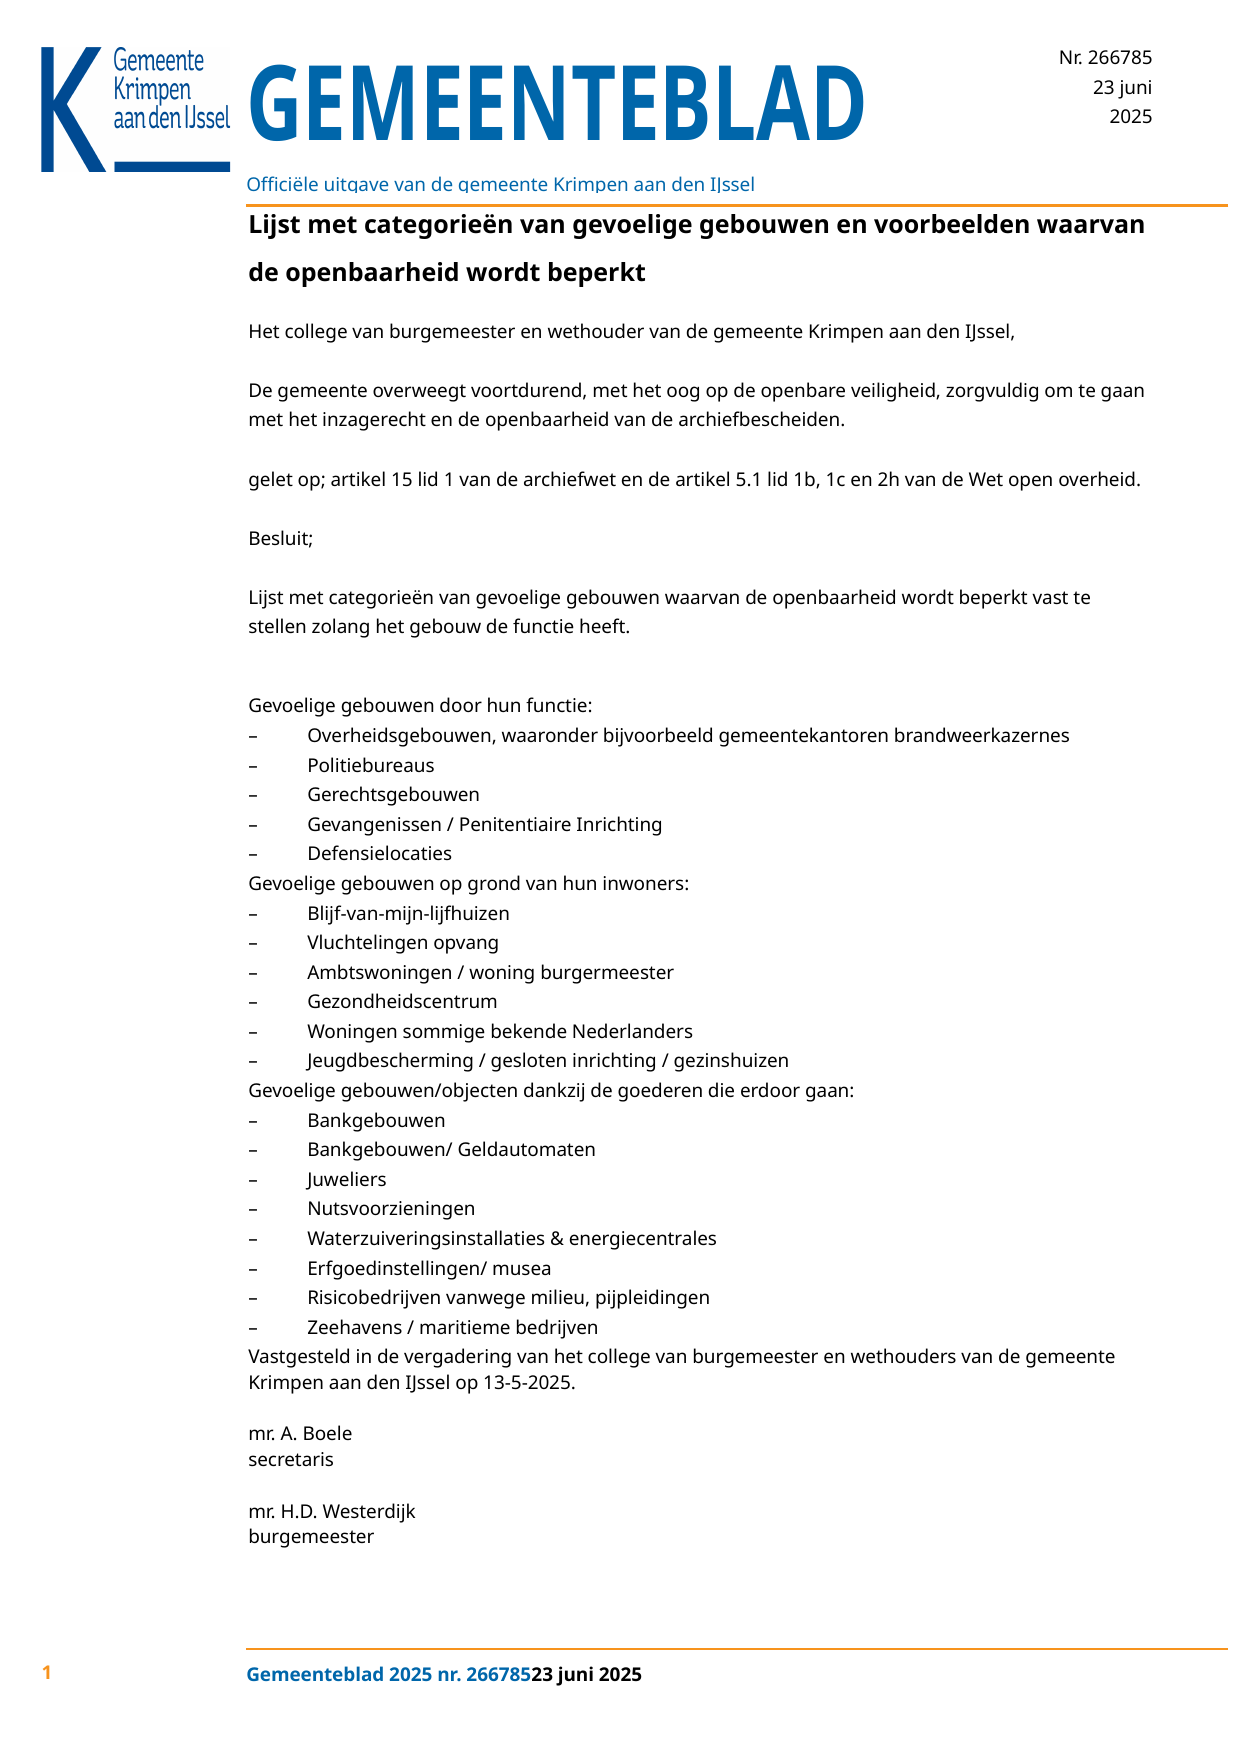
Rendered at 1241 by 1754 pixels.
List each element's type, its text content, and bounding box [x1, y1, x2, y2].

text secretaris [248, 1446, 1152, 1472]
list Gerechtsgebouwen [248, 781, 1152, 807]
text burgemeester [248, 1523, 1152, 1549]
text mr. H.D. Westerdijk [248, 1498, 1152, 1523]
text gelet op; artikel 15 lid 1 van de archiefwet en de artikel 5.1 lid 1b, 1c en 2h van de Wet open overheid. [248, 466, 1152, 492]
list Juweliers [248, 1166, 1152, 1192]
text mr. A. Boele [248, 1421, 1152, 1446]
text Gevoelige gebouwen door hun functie: [248, 693, 1152, 718]
text De gemeente overweegt voortdurend, met het oog op de openbare veiligheid, zorgvuldig om te gaan met het inzagerecht en de openbaarheid van de archiefbescheiden. [248, 377, 1152, 432]
list Woningen sommige bekende Nederlanders [248, 1018, 1152, 1044]
list Risicobedrijven vanwege milieu, pijpleidingen [248, 1284, 1152, 1310]
text Gevoelige gebouwen/objecten dankzij de goederen die erdoor gaan: [248, 1077, 1152, 1103]
text Het college van burgemeester en wethouder van de gemeente Krimpen aan den IJssel, [248, 318, 1152, 344]
list Overheidsgebouwen, waaronder bijvoorbeeld gemeentekantoren brandweerkazernes [248, 722, 1152, 748]
list Jeugdbescherming / gesloten inrichting / gezinshuizen [248, 1048, 1152, 1073]
list Gevangenissen / Penitentiaire Inrichting [248, 811, 1152, 837]
picture [41, 47, 231, 172]
list Ambtswoningen / woning burgermeester [248, 959, 1152, 984]
text Lijst met categorieën van gevoelige gebouwen en voorbeelden waarvan de openbaarheid wordt beperkt [248, 207, 1152, 288]
list Bankgebouwen [248, 1107, 1152, 1132]
text Gevoelige gebouwen op grond van hun inwoners: [248, 870, 1152, 896]
list Gezondheidscentrum [248, 988, 1152, 1014]
list Politiebureaus [248, 752, 1152, 777]
text Vastgesteld in de vergadering van het college van burgemeester en wethouders van de gemeente Krimpen aan den IJssel op 13-5-2025. [248, 1343, 1152, 1395]
list Defensielocaties [248, 841, 1152, 866]
list Nutsvoorzieningen [248, 1196, 1152, 1221]
list Waterzuiveringsinstallaties & energiecentrales [248, 1225, 1152, 1251]
text Besluit; [248, 525, 1152, 551]
text Lijst met categorieën van gevoelige gebouwen waarvan de openbaarheid wordt beperkt vast te stellen zolang het gebouw de functie heeft. [248, 584, 1152, 639]
list Zeehavens / maritieme bedrijven [248, 1314, 1152, 1339]
list Vluchtelingen opvang [248, 929, 1152, 955]
list Blijf-van-mijn-lijfhuizen [248, 900, 1152, 925]
list Bankgebouwen/ Geldautomaten [248, 1136, 1152, 1162]
list Erfgoedinstellingen/ musea [248, 1255, 1152, 1280]
